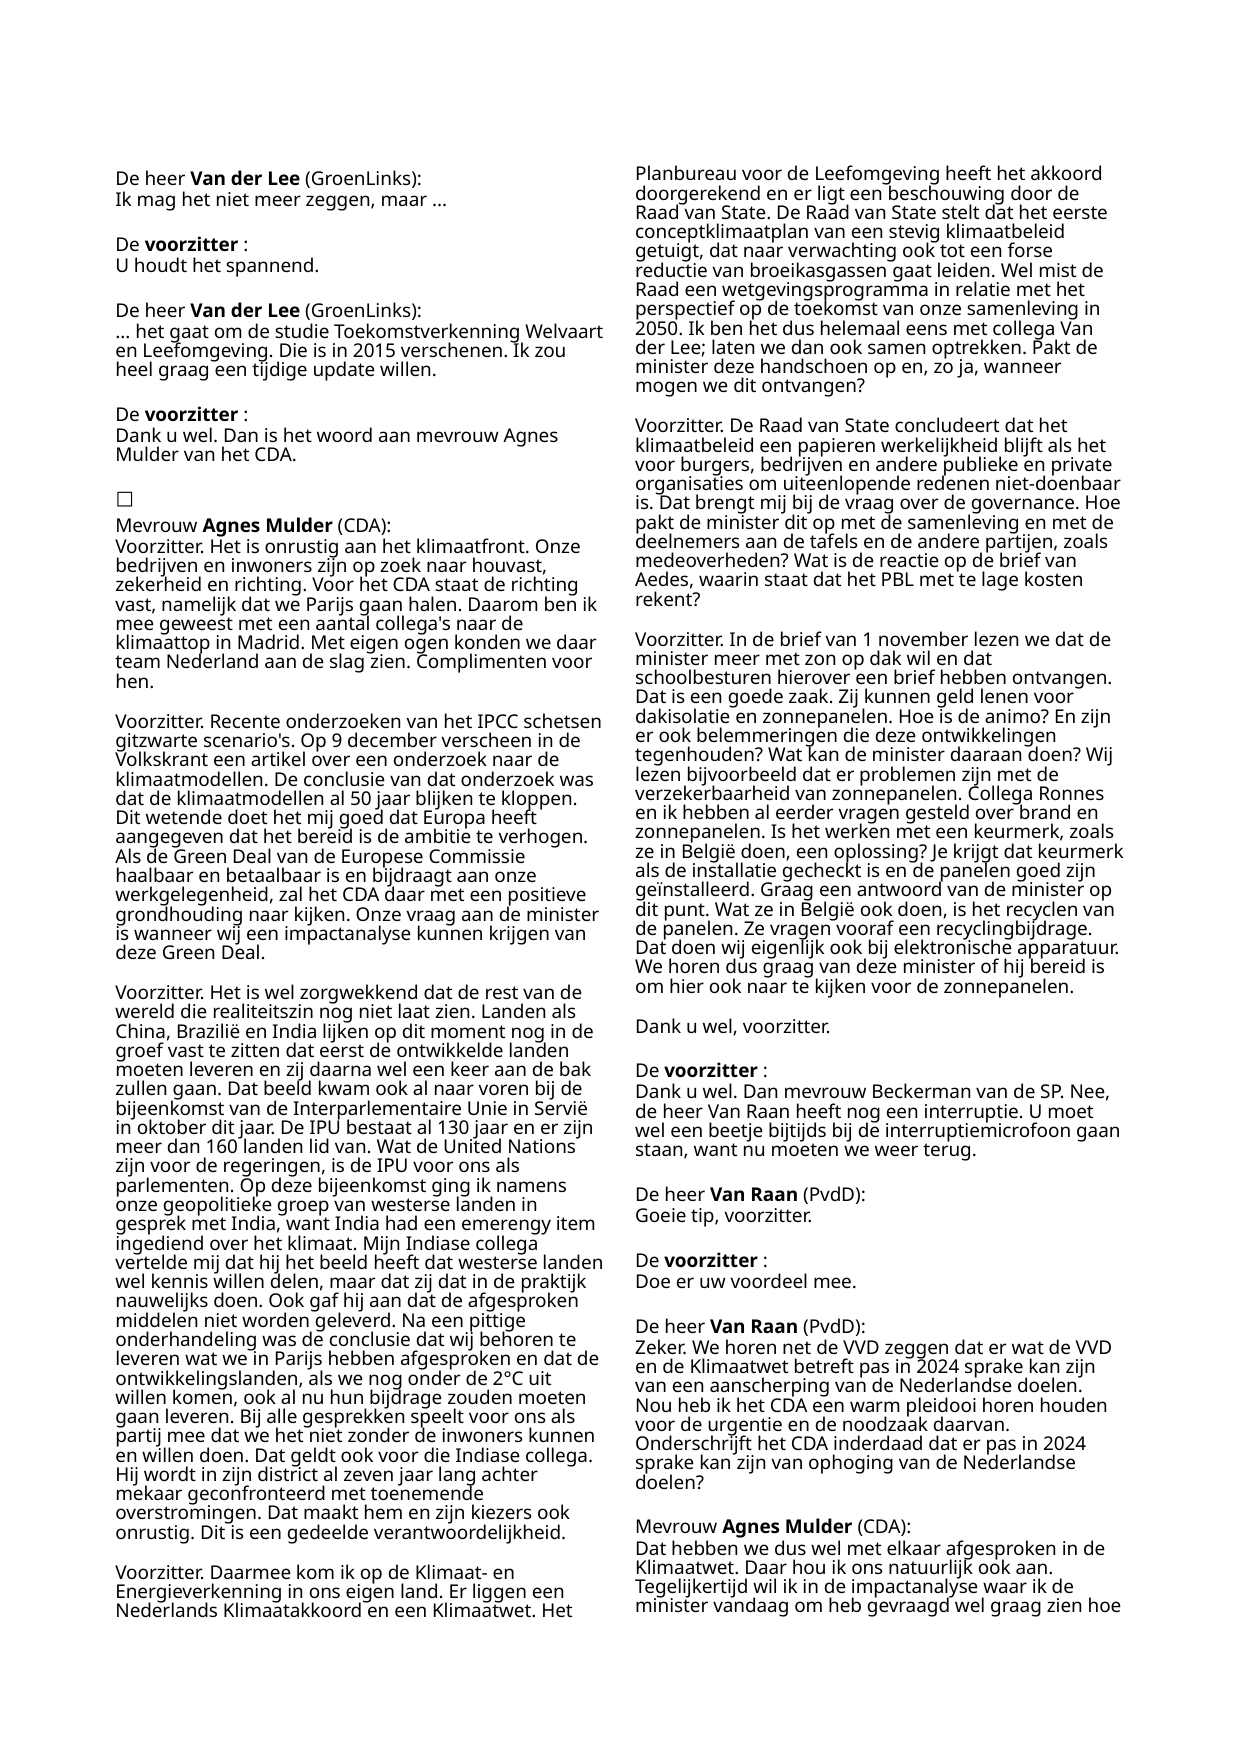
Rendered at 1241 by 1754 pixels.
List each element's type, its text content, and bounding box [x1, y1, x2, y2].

text Dank u wel, voorzitter. [635, 1018, 1125, 1037]
text ⬜ [115, 486, 605, 512]
text Voorzitter. Het is wel zorgwekkend dat de rest van de wereld die realiteitszin nog niet laat zien. Landen als China, Brazilië en India lijken op dit moment nog in de groef vast te zitten dat eerst de ontwikkelde landen moeten leveren en zij daarna wel een keer aan de bak zullen gaan. Dat beeld kwam ook al naar voren bij de bijeenkomst van de Interparlementaire Unie in Servië in oktober dit jaar. De IPU bestaat al 130 jaar en er zijn meer dan 160 landen lid van. Wat de United Nations zijn voor de regeringen, is de IPU voor ons als parlementen. Op deze bijeenkomst ging ik namens onze geopolitieke groep van westerse landen in gesprek met India, want India had een emerengy item ingediend over het klimaat. Mijn Indiase collega vertelde mij dat hij het beeld heeft dat westerse landen wel kennis willen delen, maar dat zij dat in de praktijk nauwelijks doen. Ook gaf hij aan dat de afgesproken middelen niet worden geleverd. Na een pittige onderhandeling was de conclusie dat wij behoren te leveren wat we in Parijs hebben afgesproken en dat de ontwikkelingslanden, als we nog onder de 2°C uit willen komen, ook al nu hun bijdrage zouden moeten gaan leveren. Bij alle gesprekken speelt voor ons als partij mee dat we het niet zonder de inwoners kunnen en willen doen. Dat geldt ook voor die Indiase collega. Hij wordt in zijn district al zeven jaar lang achter mekaar geconfronteerd met toenemende overstromingen. Dat maakt hem en zijn kiezers ook onrustig. Dit is een gedeelde verantwoordelijkheid. [115, 984, 605, 1543]
text Dank u wel. Dan mevrouw Beckerman van de SP. Nee, de heer Van Raan heeft nog een interruptie. U moet wel een beetje bijtijds bij de interruptiemicrofoon gaan staan, want nu moeten we weer terug. [635, 1083, 1125, 1161]
text Voorzitter. Recente onderzoeken van het IPCC schetsen gitzwarte scenario's. Op 9 december verscheen in de Volkskrant een artikel over een onderzoek naar de klimaatmodellen. De conclusie van dat onderzoek was dat de klimaatmodellen al 50 jaar blijken te kloppen. Dit wetende doet het mij goed dat Europa heeft aangegeven dat het bereid is de ambitie te verhogen. Als de Green Deal van de Europese Commissie haalbaar en betaalbaar is en bijdraagt aan onze werkgelegenheid, zal het CDA daar met een positieve grondhouding naar kijken. Onze vraag aan de minister is wanneer wij een impactanalyse kunnen krijgen van deze Green Deal. [115, 713, 605, 963]
text U houdt het spannend. [115, 257, 605, 276]
text Planbureau voor de Leefomgeving heeft het akkoord doorgerekend en er ligt een beschouwing door de Raad van State. De Raad van State stelt dat het eerste conceptklimaatplan van een stevig klimaatbeleid getuigt, dat naar verwachting ook tot een forse reductie van broeikasgassen gaat leiden. Wel mist de Raad een wetgevingsprogramma in relatie met het perspectief op de toekomst van onze samenleving in 2050. Ik ben het dus helemaal eens met collega Van der Lee; laten we dan ook samen optrekken. Pakt de minister deze handschoen op en, zo ja, wanneer mogen we dit ontvangen? [635, 165, 1125, 397]
text De voorzitter : [115, 231, 605, 257]
text Ik mag het niet meer zeggen, maar ... [115, 191, 605, 210]
text Mevrouw Agnes Mulder (CDA): [635, 1514, 1125, 1539]
text Voorzitter. De Raad van State concludeert dat het klimaatbeleid een papieren werkelijkheid blijft als het voor burgers, bedrijven en andere publieke en private organisaties om uiteenlopende redenen niet-doenbaar is. Dat brengt mij bij de vraag over de governance. Hoe pakt de minister dit op met de samenleving en met de deelnemers aan de tafels en de andere partijen, zoals medeoverheden? Wat is de reactie op de brief van Aedes, waarin staat dat het PBL met te lage kosten rekent? [635, 417, 1125, 610]
text Doe er uw voordeel mee. [635, 1273, 1125, 1292]
text Zeker. We horen net de VVD zeggen dat er wat de VVD en de Klimaatwet betreft pas in 2024 sprake kan zijn van een aanscherping van de Nederlandse doelen. Nou heb ik het CDA een warm pleidooi horen houden voor de urgentie en de noodzaak daarvan. Onderschrijft het CDA inderdaad dat er pas in 2024 sprake kan zijn van ophoging van de Nederlandse doelen? [635, 1339, 1125, 1493]
text Dank u wel. Dan is het woord aan mevrouw Agnes Mulder van het CDA. [115, 427, 605, 466]
text Goeie tip, voorzitter. [635, 1207, 1125, 1226]
text De heer Van der Lee (GroenLinks): [115, 165, 605, 191]
text ... het gaat om de studie Toekomstverkenning Welvaart en Leefomgeving. Die is in 2015 verschenen. Ik zou heel graag een tijdige update willen. [115, 323, 605, 381]
text Voorzitter. Het is onrustig aan het klimaatfront. Onze bedrijven en inwoners zijn op zoek naar houvast, zekerheid en richting. Voor het CDA staat de richting vast, namelijk dat we Parijs gaan halen. Daarom ben ik mee geweest met een aantal collega's naar de klimaattop in Madrid. Met eigen ogen konden we daar team Nederland aan de slag zien. Complimenten voor hen. [115, 538, 605, 692]
text De voorzitter : [115, 401, 605, 427]
text De voorzitter : [635, 1058, 1125, 1083]
text Voorzitter. Daarmee kom ik op de Klimaat- en Energieverkenning in ons eigen land. Er liggen een Nederlands Klimaatakkoord en een Klimaatwet. Het [115, 1564, 605, 1621]
text De heer Van der Lee (GroenLinks): [115, 297, 605, 323]
text Dat hebben we dus wel met elkaar afgesproken in de Klimaatwet. Daar hou ik ons natuurlijk ook aan. Tegelijkertijd wil ik in de impactanalyse waar ik de minister vandaag om heb gevraagd wel graag zien hoe [635, 1539, 1125, 1617]
text De heer Van Raan (PvdD): [635, 1181, 1125, 1207]
text De heer Van Raan (PvdD): [635, 1313, 1125, 1339]
text Mevrouw Agnes Mulder (CDA): [115, 512, 605, 538]
text De voorzitter : [635, 1247, 1125, 1273]
text Voorzitter. In de brief van 1 november lezen we dat de minister meer met zon op dak wil en dat schoolbesturen hierover een brief hebben ontvangen. Dat is een goede zaak. Zij kunnen geld lenen voor dakisolatie en zonnepanelen. Hoe is de animo? En zijn er ook belemmeringen die deze ontwikkelingen tegenhouden? Wat kan de minister daaraan doen? Wij lezen bijvoorbeeld dat er problemen zijn met de verzekerbaarheid van zonnepanelen. Collega Ronnes en ik hebben al eerder vragen gesteld over brand en zonnepanelen. Is het werken met een keurmerk, zoals ze in België doen, een oplossing? Je krijgt dat keurmerk als de installatie gecheckt is en de panelen goed zijn geïnstalleerd. Graag een antwoord van de minister op dit punt. Wat ze in België ook doen, is het recyclen van de panelen. Ze vragen vooraf een recyclingbijdrage. Dat doen wij eigenlijk ook bij elektronische apparatuur. We horen dus graag van deze minister of hij bereid is om hier ook naar te kijken voor de zonnepanelen. [635, 631, 1125, 997]
